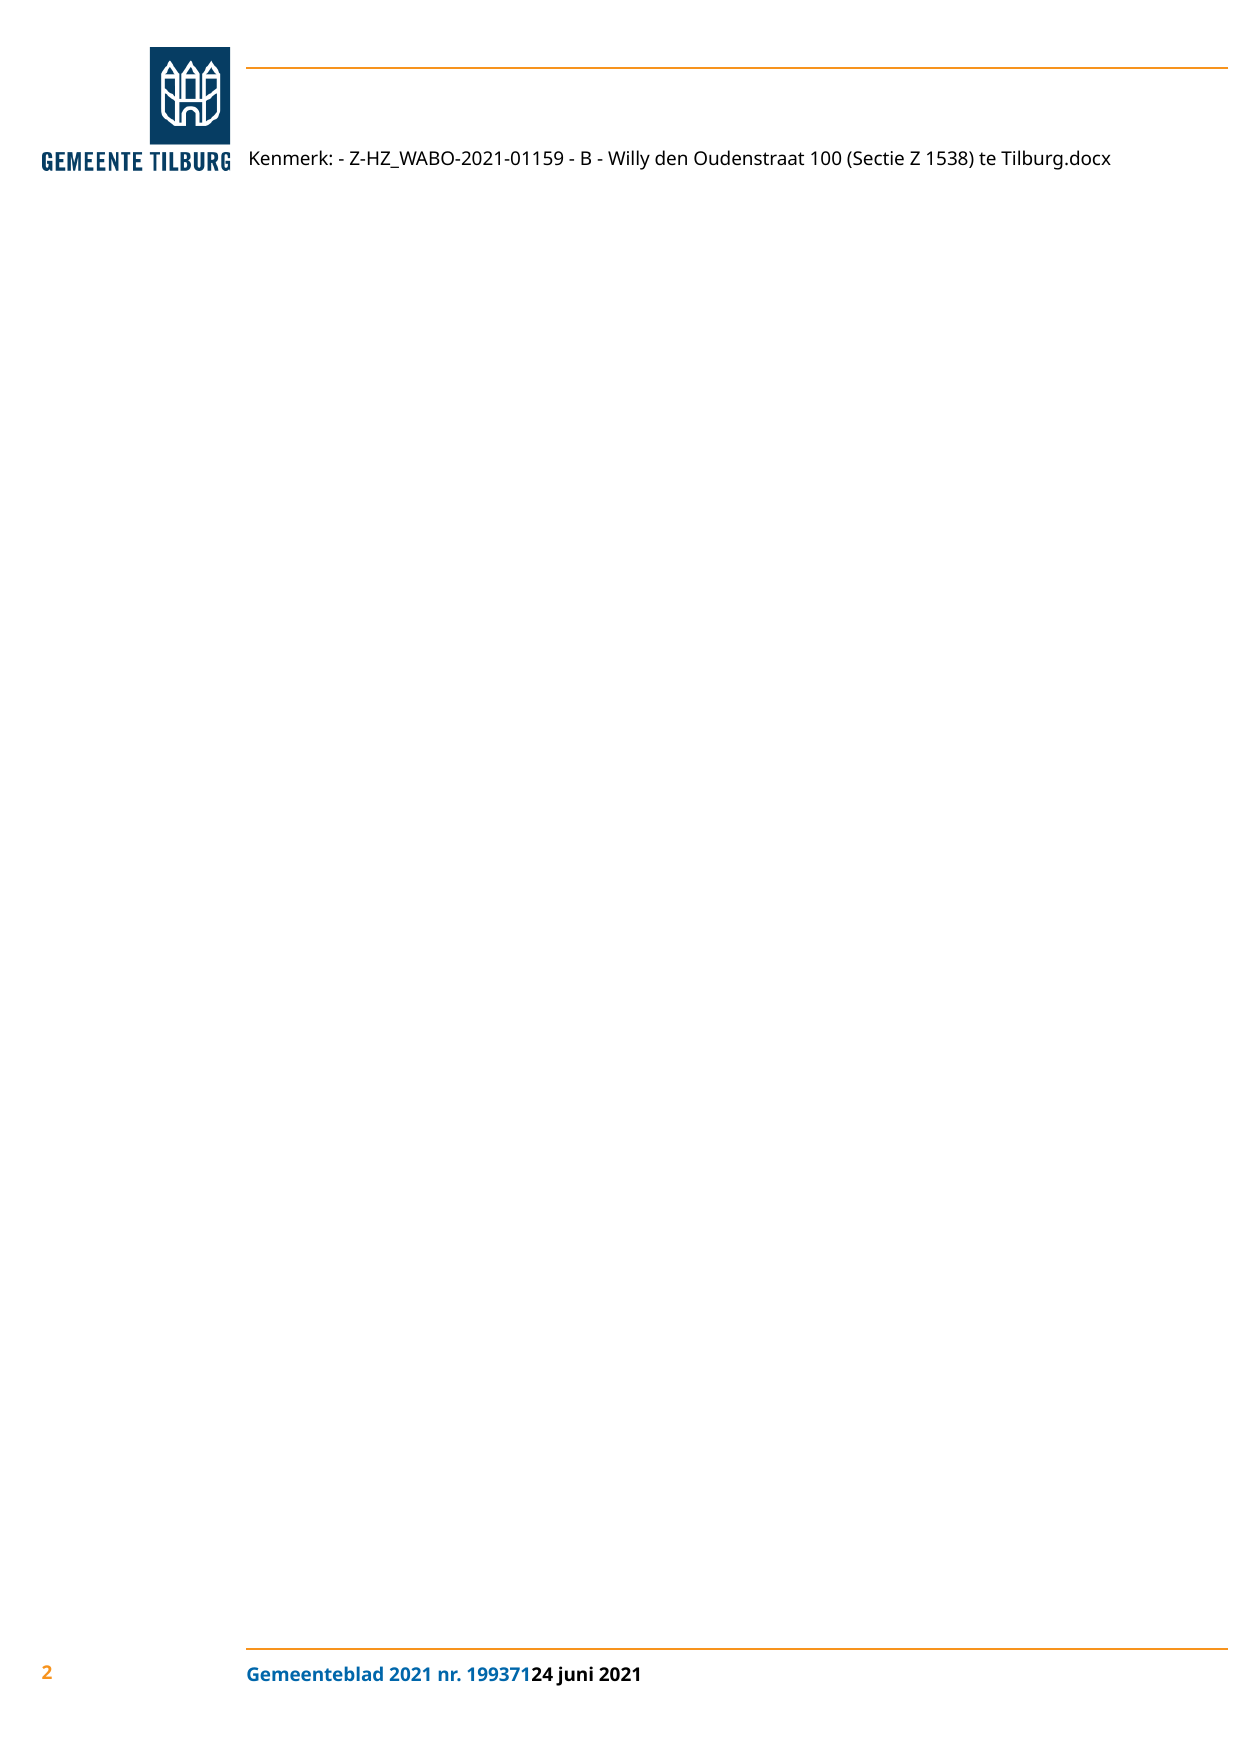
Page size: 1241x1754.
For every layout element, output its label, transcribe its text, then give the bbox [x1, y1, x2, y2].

picture [41, 47, 231, 172]
text Kenmerk: - Z-HZ_WABO-2021-01159 - B - Willy den Oudenstraat 100 (Sectie Z 1538) te Tilburg.docx [248, 145, 1152, 171]
